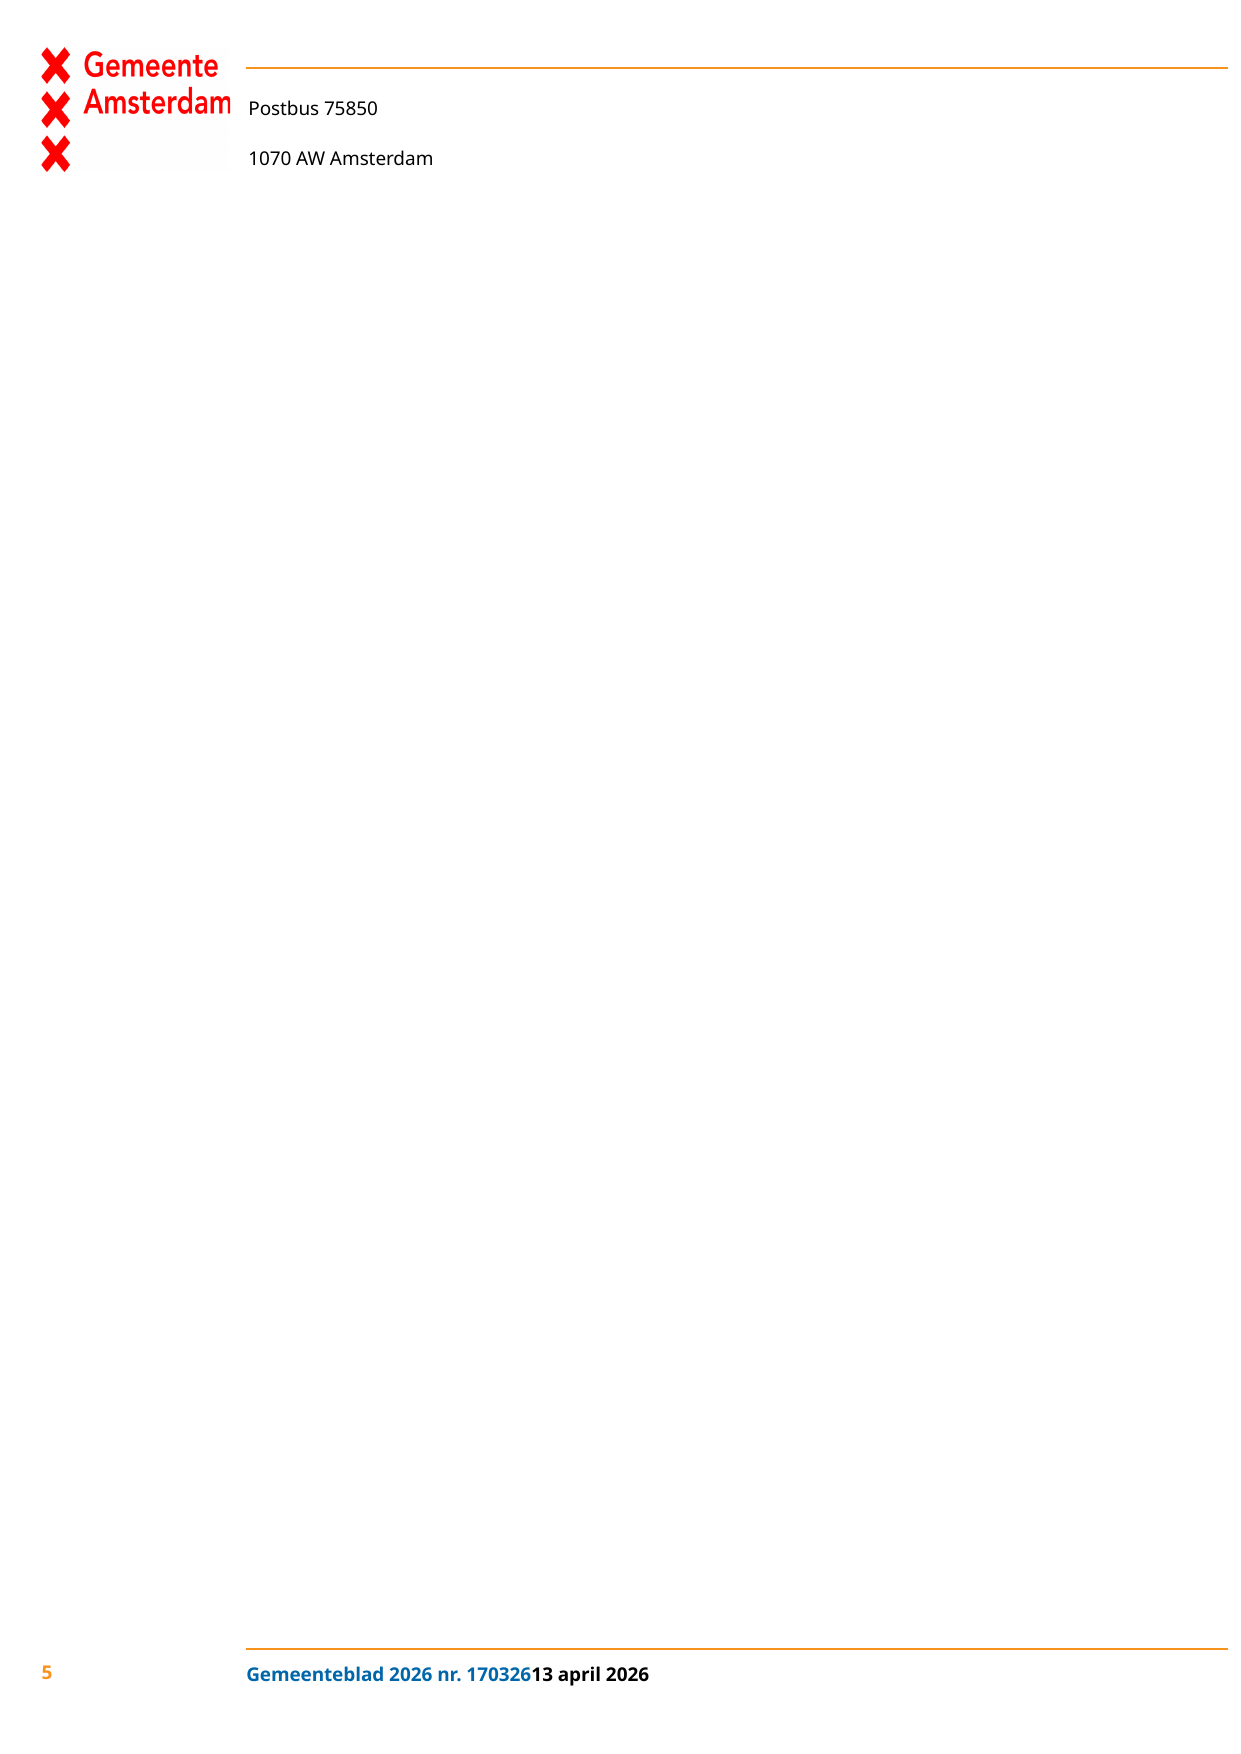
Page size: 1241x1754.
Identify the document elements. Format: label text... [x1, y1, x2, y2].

text Postbus 75850 [248, 95, 1152, 121]
text 1070 AW Amsterdam [248, 145, 1152, 171]
picture [41, 47, 231, 172]
